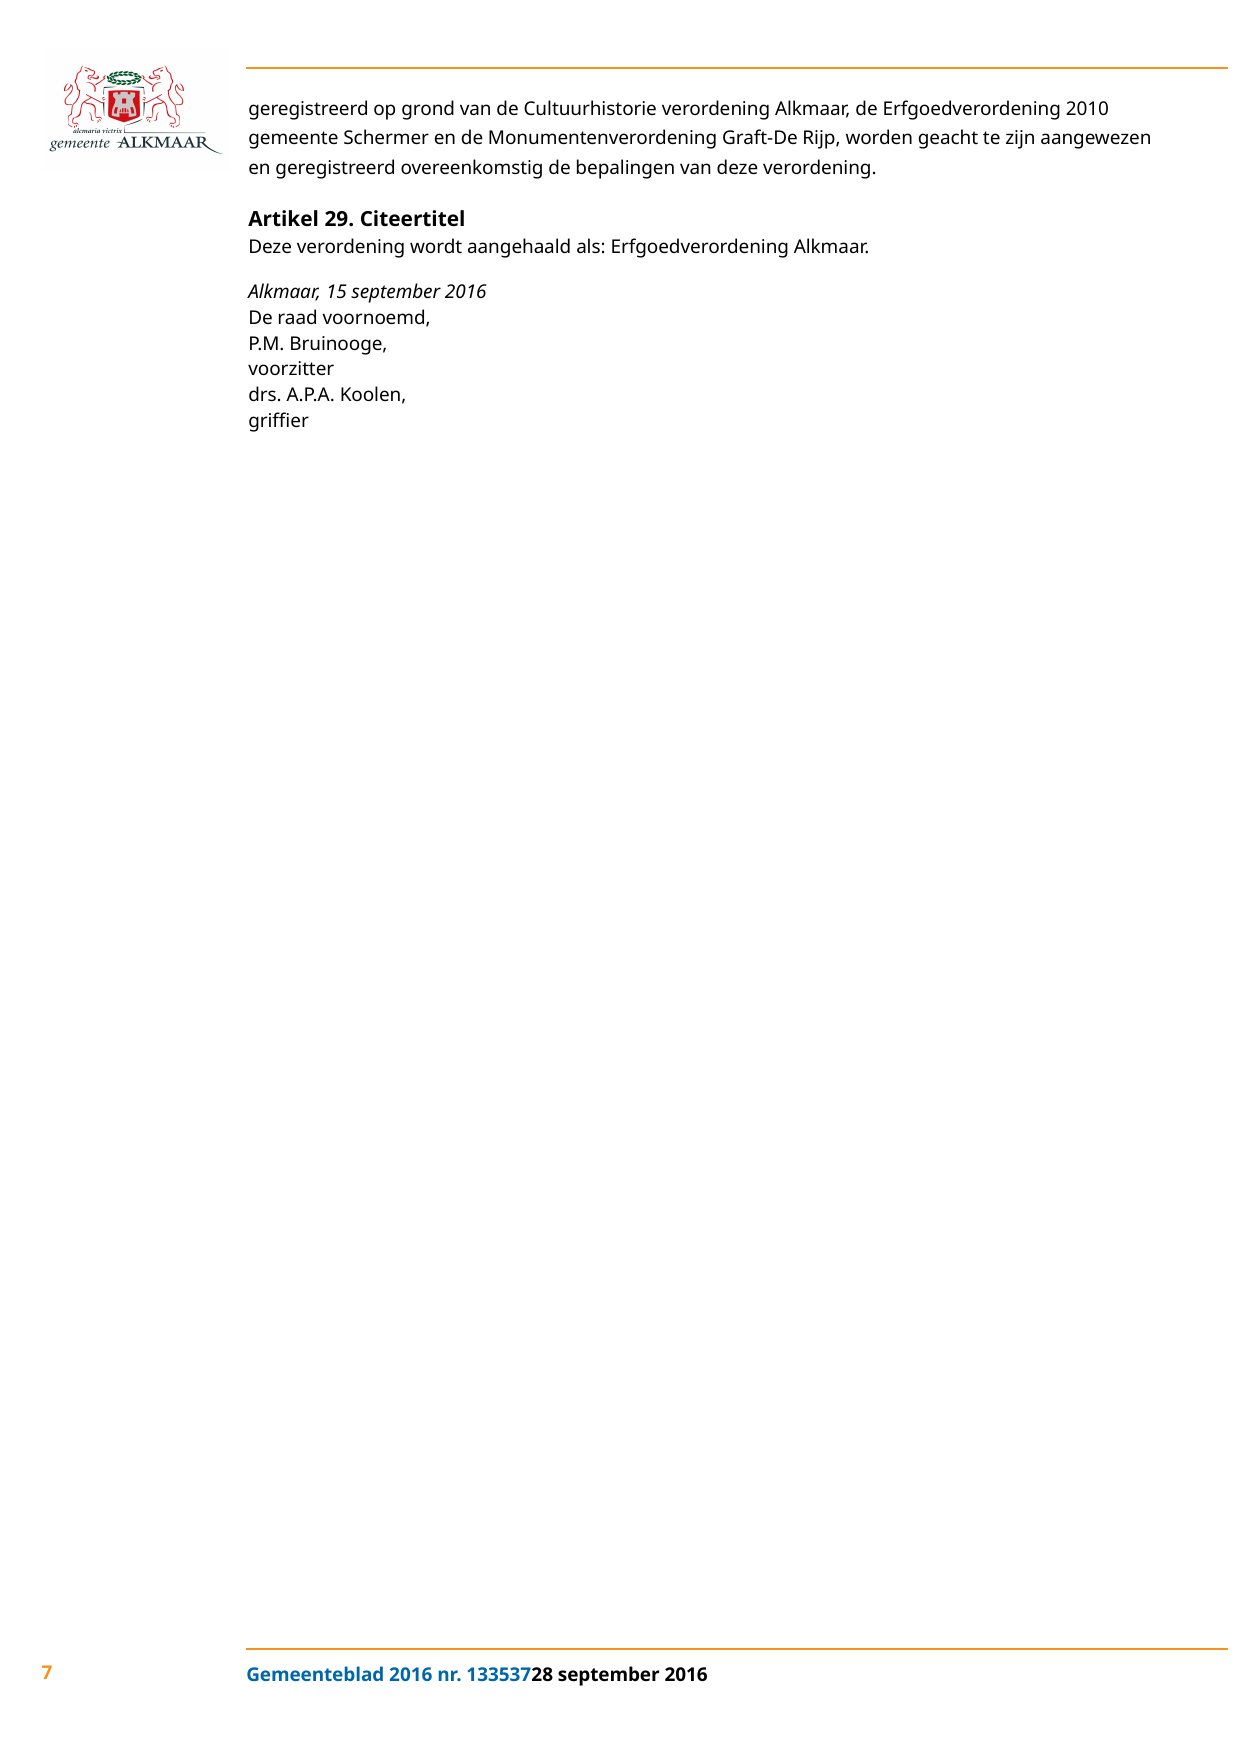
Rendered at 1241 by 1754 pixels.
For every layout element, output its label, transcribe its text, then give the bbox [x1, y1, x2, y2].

text geregistreerd op grond van de Cultuurhistorie verordening Alkmaar, de Erfgoedverordening 2010 gemeente Schermer en de Monumentenverordening Graft-De Rijp, worden geacht te zijn aangewezen en geregistreerd overeenkomstig de bepalingen van deze verordening. [248, 95, 1152, 180]
text drs. A.P.A. Koolen, [248, 381, 1152, 407]
text Deze verordening wordt aangehaald als: Erfgoedverordening Alkmaar. [248, 233, 1152, 258]
text griffier [248, 407, 1152, 433]
text De raad voornoemd, [248, 304, 1152, 330]
text P.M. Bruinooge, [248, 330, 1152, 356]
picture [41, 47, 231, 172]
text Alkmaar, 15 september 2016 [248, 278, 1152, 304]
text Artikel 29. Citeertitel [248, 204, 1152, 233]
text voorzitter [248, 356, 1152, 381]
